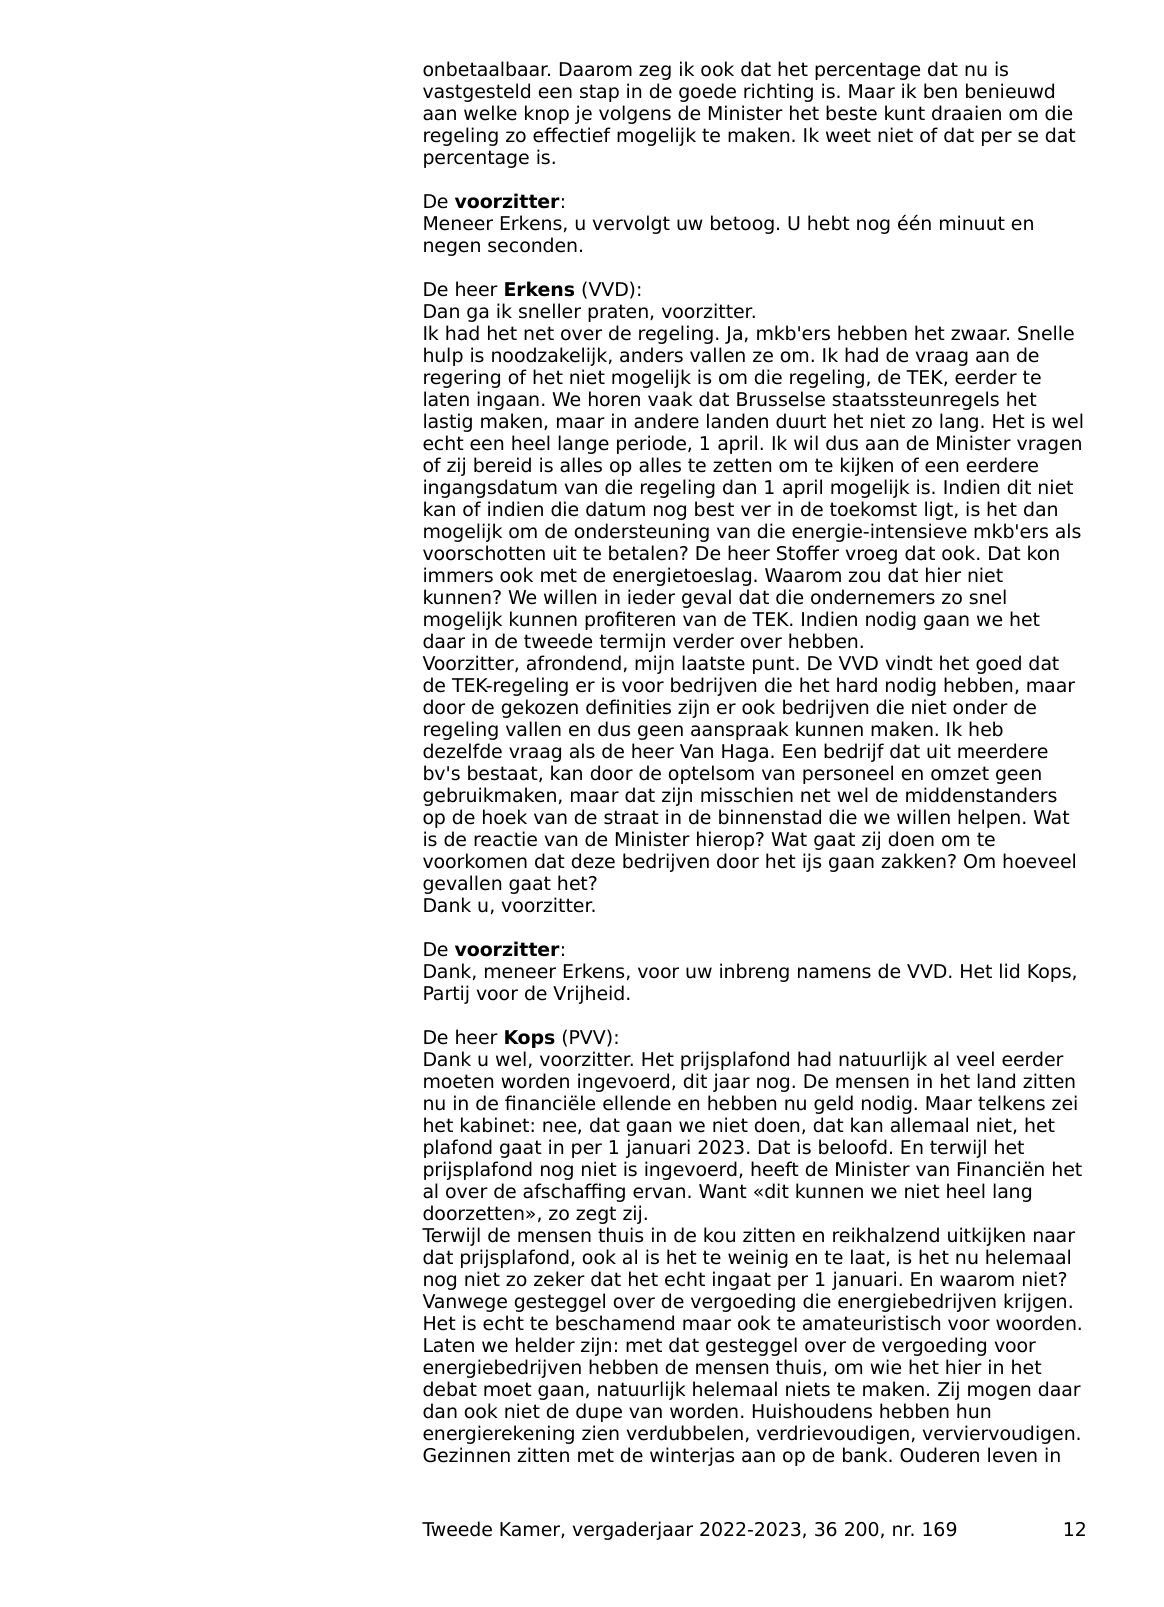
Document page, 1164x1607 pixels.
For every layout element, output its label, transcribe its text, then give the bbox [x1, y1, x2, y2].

text Terwijl de mensen thuis in de kou zitten en reikhalzend uitkijken naar dat prijsplafond, ook al is het te weinig en te laat, is het nu helemaal nog niet zo zeker dat het echt ingaat per 1 januari. En waarom niet? Vanwege gesteggel over de vergoeding die energiebedrijven krijgen. Het is echt te beschamend maar ook te amateuristisch voor woorden. Laten we helder zijn: met dat gesteggel over de vergoeding voor energiebedrijven hebben de mensen thuis, om wie het hier in het debat moet gaan, natuurlijk helemaal niets te maken. Zij mogen daar dan ook niet de dupe van worden. Huishoudens hebben hun energierekening zien verdubbelen, verdrievoudigen, verviervoudigen. Gezinnen zitten met de winterjas aan op de bank. Ouderen leven in [422, 1225, 1087, 1467]
text Dank, meneer Erkens, voor uw inbreng namens de VVD. Het lid Kops, Partij voor de Vrijheid. [422, 961, 1087, 1005]
text Dank u wel, voorzitter. Het prijsplafond had natuurlijk al veel eerder moeten worden ingevoerd, dit jaar nog. De mensen in het land zitten nu in de financiële ellende en hebben nu geld nodig. Maar telkens zei het kabinet: nee, dat gaan we niet doen, dat kan allemaal niet, het plafond gaat in per 1 januari 2023. Dat is beloofd. En terwijl het prijsplafond nog niet is ingevoerd, heeft de Minister van Financiën het al over de afschaffing ervan. Want «dit kunnen we niet heel lang doorzetten», zo zegt zij. [422, 1049, 1087, 1225]
text Dank u, voorzitter. [422, 895, 1087, 917]
text De heer Kops (PVV): [422, 1027, 1087, 1049]
text De voorzitter: [422, 939, 1087, 961]
text De voorzitter: [422, 191, 1087, 213]
text Voorzitter, afrondend, mijn laatste punt. De VVD vindt het goed dat de TEK-regeling er is voor bedrijven die het hard nodig hebben, maar door de gekozen definities zijn er ook bedrijven die niet onder de regeling vallen en dus geen aanspraak kunnen maken. Ik heb dezelfde vraag als de heer Van Haga. Een bedrijf dat uit meerdere bv's bestaat, kan door de optelsom van personeel en omzet geen gebruikmaken, maar dat zijn misschien net wel de middenstanders op de hoek van de straat in de binnenstad die we willen helpen. Wat is de reactie van de Minister hierop? Wat gaat zij doen om te voorkomen dat deze bedrijven door het ijs gaan zakken? Om hoeveel gevallen gaat het? [422, 653, 1087, 895]
text De heer Erkens (VVD): [422, 279, 1087, 301]
text Ik had het net over de regeling. Ja, mkb'ers hebben het zwaar. Snelle hulp is noodzakelijk, anders vallen ze om. Ik had de vraag aan de regering of het niet mogelijk is om die regeling, de TEK, eerder te laten ingaan. We horen vaak dat Brusselse staatssteunregels het lastig maken, maar in andere landen duurt het niet zo lang. Het is wel echt een heel lange periode, 1 april. Ik wil dus aan de Minister vragen of zij bereid is alles op alles te zetten om te kijken of een eerdere ingangsdatum van die regeling dan 1 april mogelijk is. Indien dit niet kan of indien die datum nog best ver in de toekomst ligt, is het dan mogelijk om de ondersteuning van die energie-intensieve mkb'ers als voorschotten uit te betalen? De heer Stoffer vroeg dat ook. Dat kon immers ook met de energietoeslag. Waarom zou dat hier niet kunnen? We willen in ieder geval dat die ondernemers zo snel mogelijk kunnen profiteren van de TEK. Indien nodig gaan we het daar in de tweede termijn verder over hebben. [422, 323, 1087, 653]
text onbetaalbaar. Daarom zeg ik ook dat het percentage dat nu is vastgesteld een stap in de goede richting is. Maar ik ben benieuwd aan welke knop je volgens de Minister het beste kunt draaien om die regeling zo effectief mogelijk te maken. Ik weet niet of dat per se dat percentage is. [422, 59, 1087, 169]
text Meneer Erkens, u vervolgt uw betoog. U hebt nog één minuut en negen seconden. [422, 213, 1087, 257]
text Dan ga ik sneller praten, voorzitter. [422, 301, 1087, 323]
